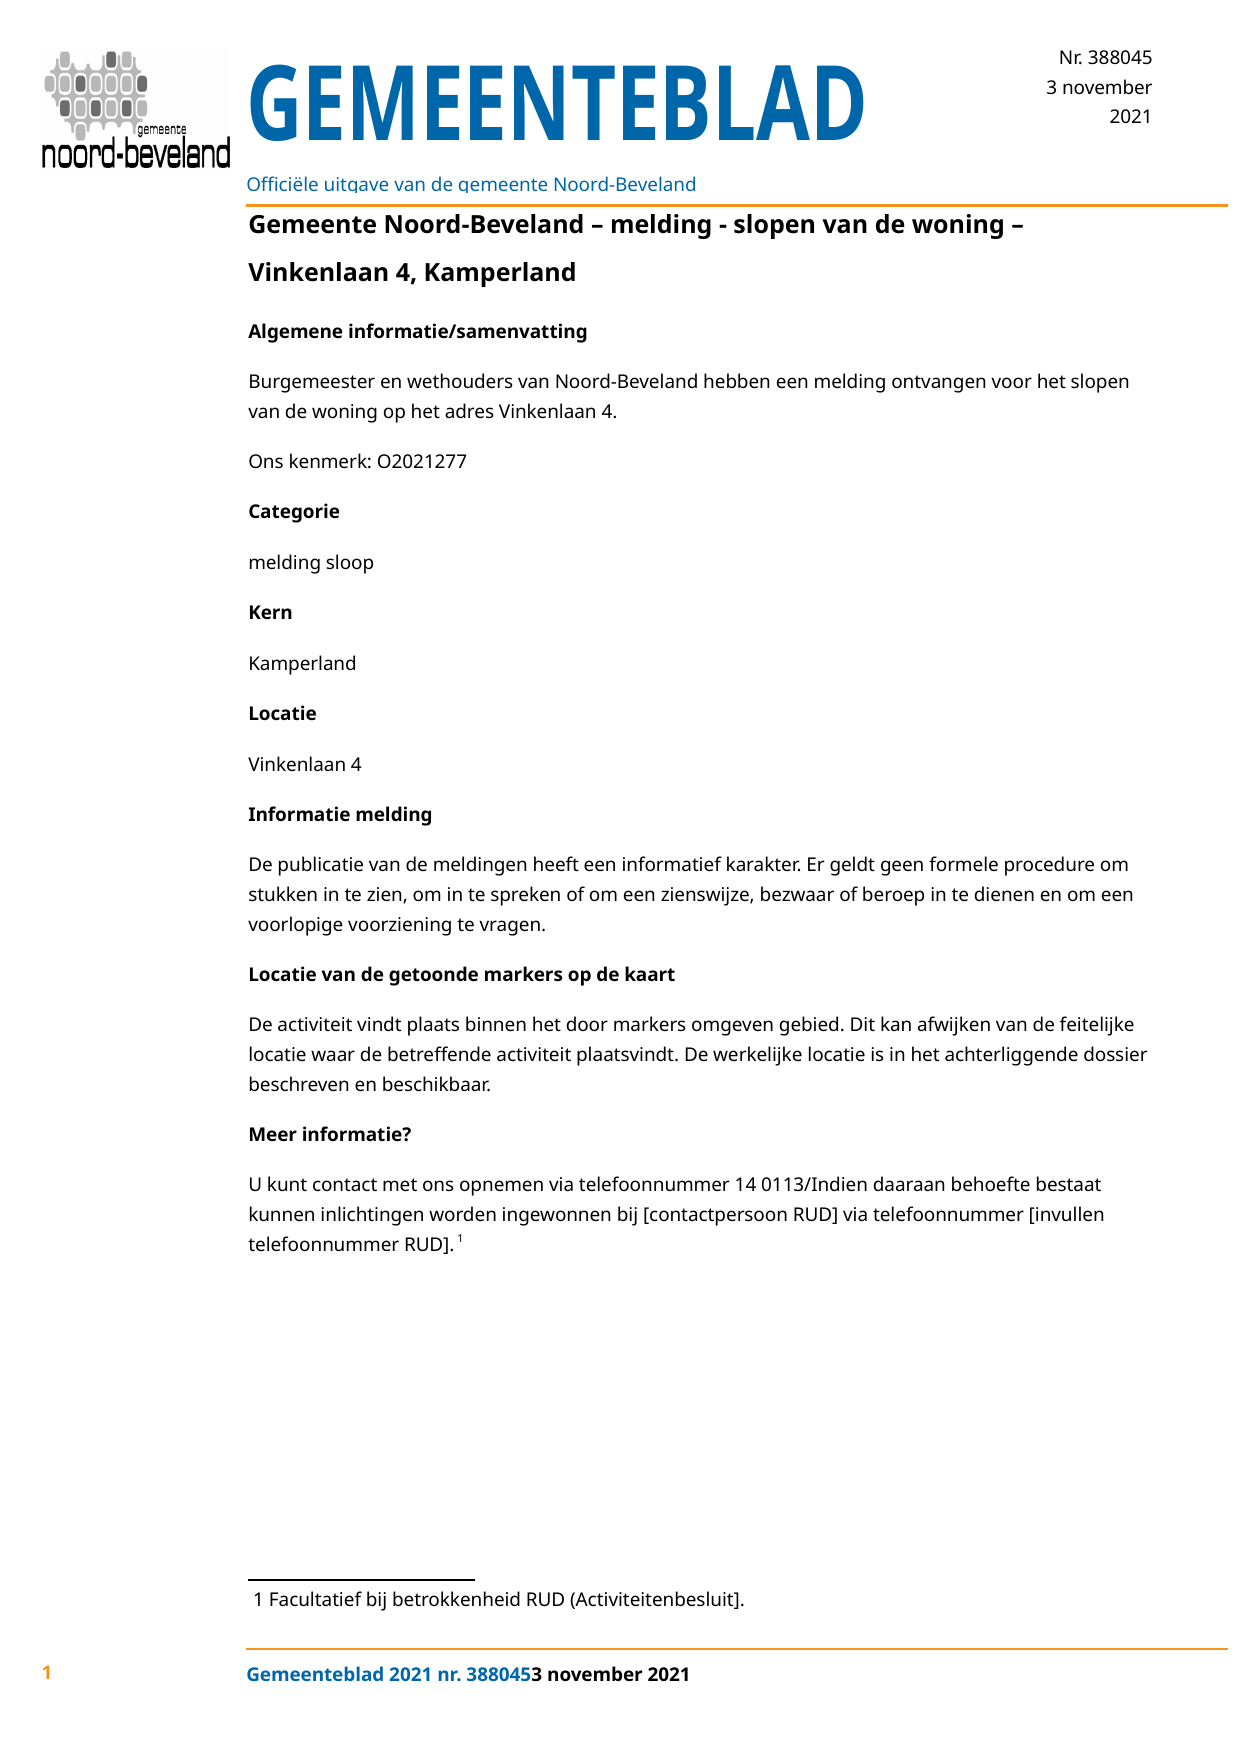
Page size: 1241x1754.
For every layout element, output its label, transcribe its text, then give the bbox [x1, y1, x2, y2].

text Gemeente Noord-Beveland – melding - slopen van de woning – Vinkenlaan 4, Kamperland [248, 207, 1152, 288]
text Burgemeester en wethouders van Noord-Beveland hebben een melding ontvangen voor het slopen van de woning op het adres Vinkenlaan 4. [248, 368, 1152, 424]
text De publicatie van de meldingen heeft een informatief karakter. Er geldt geen formele procedure om stukken in te zien, om in te spreken of om een zienswijze, bezwaar of beroep in te dienen en om een voorlopige voorziening te vragen. [248, 852, 1152, 937]
text Locatie van de getoonde markers op de kaart [248, 961, 1152, 987]
text Kern [248, 599, 1152, 625]
text Locatie [248, 700, 1152, 726]
text Categorie [248, 499, 1152, 524]
text Ons kenmerk: O2021277 [248, 448, 1152, 474]
text Vinkenlaan 4 [248, 751, 1152, 777]
text Informatie melding [248, 801, 1152, 827]
text Algemene informatie/samenvatting [248, 318, 1152, 344]
text U kunt contact met ons opnemen via telefoonnummer 14 0113/Indien daaraan behoefte bestaat kunnen inlichtingen worden ingewonnen bij [contactpersoon RUD] via telefoonnummer [invullen telefoonnummer RUD]. [248, 1172, 1152, 1257]
text melding sloop [248, 549, 1152, 575]
picture [41, 47, 231, 172]
text Meer informatie? [248, 1121, 1152, 1147]
text Kamperland [248, 650, 1152, 676]
text De activiteit vindt plaats binnen het door markers omgeven gebied. Dit kan afwijken van de feitelijke locatie waar de betreffende activiteit plaatsvindt. De werkelijke locatie is in het achterliggende dossier beschreven en beschikbaar. [248, 1012, 1152, 1097]
text Facultatief bij betrokkenheid RUD (Activiteitenbesluit]. [248, 1586, 1152, 1612]
